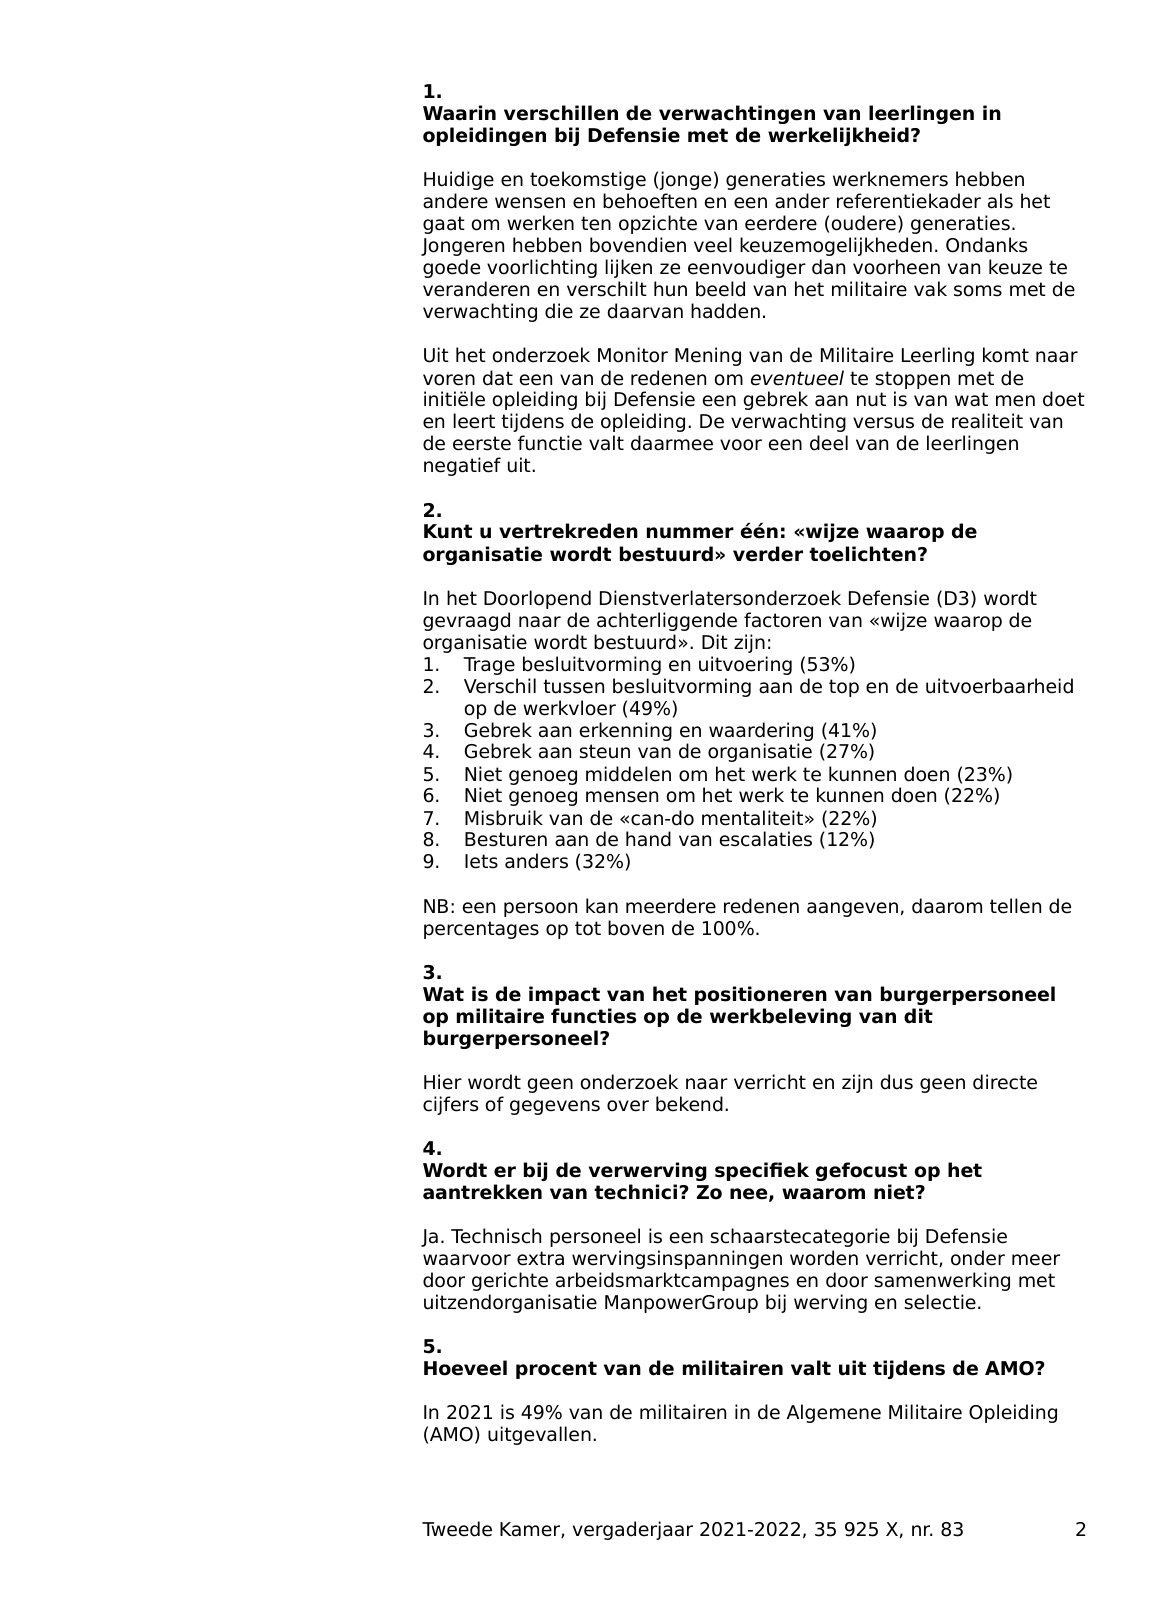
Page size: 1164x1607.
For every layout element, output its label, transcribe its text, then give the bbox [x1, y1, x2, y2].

text 4. Gebrek aan steun van de organisatie (27%) [422, 741, 1087, 763]
text 3. Gebrek aan erkenning en waardering (41%) [422, 719, 1087, 741]
text Huidige en toekomstige (jonge) generaties werknemers hebben andere wensen en behoeften en een ander referentiekader als het gaat om werken ten opzichte van eerdere (oudere) generaties. Jongeren hebben bovendien veel keuzemogelijkheden. Ondanks goede voorlichting lijken ze eenvoudiger dan voorheen van keuze te veranderen en verschilt hun beeld van het militaire vak soms met de verwachting die ze daarvan hadden. [422, 169, 1087, 323]
text Kunt u vertrekreden nummer één: «wijze waarop de organisatie wordt bestuurd» verder toelichten? [422, 521, 1087, 565]
text 4. [422, 1138, 1087, 1160]
text Wordt er bij de verwerving specifiek gefocust op het aantrekken van technici? Zo nee, waarom niet? [422, 1160, 1087, 1204]
text 1. Trage besluitvorming en uitvoering (53%) [422, 653, 1087, 676]
text 5. [422, 1336, 1087, 1358]
text 8. Besturen aan de hand van escalaties (12%) [422, 829, 1087, 851]
text Wat is de impact van het positioneren van burgerpersoneel op militaire functies op de werkbeleving van dit burgerpersoneel? [422, 984, 1087, 1049]
text Hier wordt geen onderzoek naar verricht en zijn dus geen directe cijfers of gegevens over bekend. [422, 1072, 1087, 1116]
text 3. [422, 962, 1087, 984]
text Waarin verschillen de verwachtingen van leerlingen in opleidingen bij Defensie met de werkelijkheid? [422, 103, 1087, 147]
text 9. Iets anders (32%) [422, 851, 1087, 873]
text Uit het onderzoek Monitor Mening van de Militaire Leerling komt naar voren dat een van de redenen om eventueel te stoppen met de initiële opleiding bij Defensie een gebrek aan nut is van wat men doet en leert tijdens de opleiding. De verwachting versus de realiteit van de eerste functie valt daarmee voor een deel van de leerlingen negatief uit. [422, 345, 1087, 477]
text In het Doorlopend Dienstverlatersonderzoek Defensie (D3) wordt gevraagd naar de achterliggende factoren van «wijze waarop de organisatie wordt bestuurd». Dit zijn: [422, 588, 1087, 653]
text 7. Misbruik van de «can-do mentaliteit» (22%) [422, 807, 1087, 829]
text 5. Niet genoeg middelen om het werk te kunnen doen (23%) [422, 763, 1087, 785]
text 2. [422, 499, 1087, 521]
text 6. Niet genoeg mensen om het werk te kunnen doen (22%) [422, 785, 1087, 807]
text NB: een persoon kan meerdere redenen aangeven, daarom tellen de percentages op tot boven de 100%. [422, 896, 1087, 939]
text Ja. Technisch personeel is een schaarstecategorie bij Defensie waarvoor extra wervingsinspanningen worden verricht, onder meer door gerichte arbeidsmarktcampagnes en door samenwerking met uitzendorganisatie ManpowerGroup bij werving en selectie. [422, 1226, 1087, 1314]
text In 2021 is 49% van de militairen in de Algemene Militaire Opleiding (AMO) uitgevallen. [422, 1402, 1087, 1446]
text 2. Verschil tussen besluitvorming aan de top en de uitvoerbaarheid op de werkvloer (49%) [422, 676, 1087, 719]
text Hoeveel procent van de militairen valt uit tijdens de AMO? [422, 1358, 1087, 1380]
text 1. [422, 81, 1087, 103]
